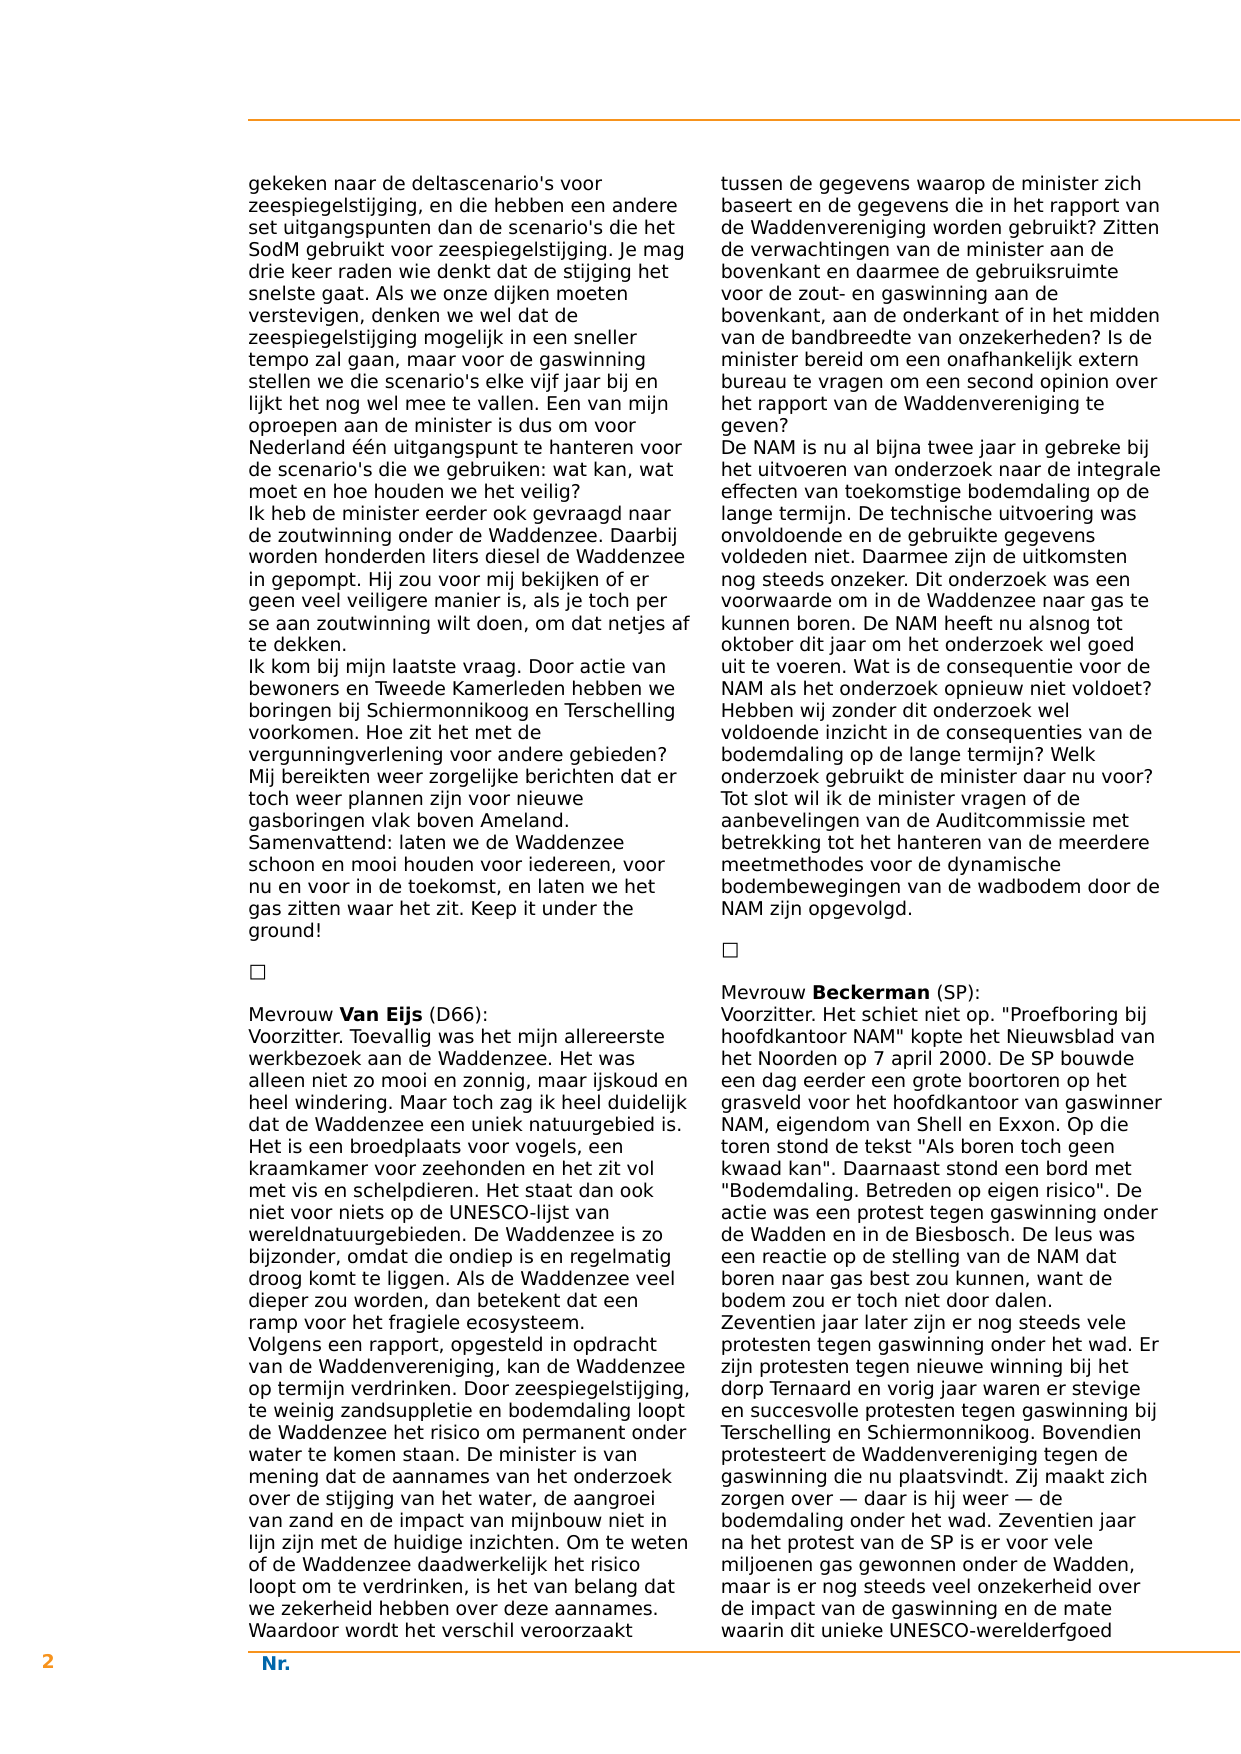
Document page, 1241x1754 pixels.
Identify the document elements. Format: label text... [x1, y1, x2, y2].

text Zeventien jaar later zijn er nog steeds vele protesten tegen gaswinning onder het wad. Er zijn protesten tegen nieuwe winning bij het dorp Ternaard en vorig jaar waren er stevige en succesvolle protesten tegen gaswinning bij Terschelling en Schiermonnikoog. Bovendien protesteert de Waddenvereniging tegen de gaswinning die nu plaatsvindt. Zij maakt zich zorgen over — daar is hij weer — de bodemdaling onder het wad. Zeventien jaar na het protest van de SP is er voor vele miljoenen gas gewonnen onder de Wadden, maar is er nog steeds veel onzekerheid over de impact van de gaswinning en de mate waarin dit unieke UNESCO-werelderfgoed [721, 1312, 1163, 1641]
text ⬜ [248, 962, 691, 984]
text Voorzitter. Het schiet niet op. "Proefboring bij hoofdkantoor NAM" kopte het Nieuwsblad van het Noorden op 7 april 2000. De SP bouwde een dag eerder een grote boortoren op het grasveld voor het hoofdkantoor van gaswinner NAM, eigendom van Shell en Exxon. Op die toren stond de tekst "Als boren toch geen kwaad kan". Daarnaast stond een bord met "Bodemdaling. Betreden op eigen risico". De actie was een protest tegen gaswinning onder de Wadden en in de Biesbosch. De leus was een reactie op de stelling van de NAM dat boren naar gas best zou kunnen, want de bodem zou er toch niet door dalen. [721, 1004, 1163, 1312]
text Samenvattend: laten we de Waddenzee schoon en mooi houden voor iedereen, voor nu en voor in de toekomst, en laten we het gas zitten waar het zit. Keep it under the ground! [248, 832, 691, 942]
text Voorzitter. Toevallig was het mijn allereerste werkbezoek aan de Waddenzee. Het was alleen niet zo mooi en zonnig, maar ijskoud en heel windering. Maar toch zag ik heel duidelijk dat de Waddenzee een uniek natuurgebied is. Het is een broedplaats voor vogels, een kraamkamer voor zeehonden en het zit vol met vis en schelpdieren. Het staat dan ook niet voor niets op de UNESCO-lijst van wereldnatuurgebieden. De Waddenzee is zo bijzonder, omdat die ondiep is en regelmatig droog komt te liggen. Als de Waddenzee veel dieper zou worden, dan betekent dat een ramp voor het fragiele ecosysteem. [248, 1026, 691, 1334]
text tussen de gegevens waarop de minister zich baseert en de gegevens die in het rapport van de Waddenvereniging worden gebruikt? Zitten de verwachtingen van de minister aan de bovenkant en daarmee de gebruiksruimte voor de zout- en gaswinning aan de bovenkant, aan de onderkant of in het midden van de bandbreedte van onzekerheden? Is de minister bereid om een onafhankelijk extern bureau te vragen om een second opinion over het rapport van de Waddenvereniging te geven? [721, 173, 1163, 437]
text Mevrouw Van Eijs (D66): [248, 1004, 691, 1026]
text Tot slot wil ik de minister vragen of de aanbevelingen van de Auditcommissie met betrekking tot het hanteren van de meerdere meetmethodes voor de dynamische bodembewegingen van de wadbodem door de NAM zijn opgevolgd. [721, 788, 1163, 920]
text De NAM is nu al bijna twee jaar in gebreke bij het uitvoeren van onderzoek naar de integrale effecten van toekomstige bodemdaling op de lange termijn. De technische uitvoering was onvoldoende en de gebruikte gegevens voldeden niet. Daarmee zijn de uitkomsten nog steeds onzeker. Dit onderzoek was een voorwaarde om in de Waddenzee naar gas te kunnen boren. De NAM heeft nu alsnog tot oktober dit jaar om het onderzoek wel goed uit te voeren. Wat is de consequentie voor de NAM als het onderzoek opnieuw niet voldoet? Hebben wij zonder dit onderzoek wel voldoende inzicht in de consequenties van de bodemdaling op de lange termijn? Welk onderzoek gebruikt de minister daar nu voor? [721, 437, 1163, 788]
text gekeken naar de deltascenario's voor zeespiegelstijging, en die hebben een andere set uitgangspunten dan de scenario's die het SodM gebruikt voor zeespiegelstijging. Je mag drie keer raden wie denkt dat de stijging het snelste gaat. Als we onze dijken moeten verstevigen, denken we wel dat de zeespiegelstijging mogelijk in een sneller tempo zal gaan, maar voor de gaswinning stellen we die scenario's elke vijf jaar bij en lijkt het nog wel mee te vallen. Een van mijn oproepen aan de minister is dus om voor Nederland één uitgangspunt te hanteren voor de scenario's die we gebruiken: wat kan, wat moet en hoe houden we het veilig? [248, 173, 691, 502]
text Ik kom bij mijn laatste vraag. Door actie van bewoners en Tweede Kamerleden hebben we boringen bij Schiermonnikoog en Terschelling voorkomen. Hoe zit het met de vergunningverlening voor andere gebieden? Mij bereikten weer zorgelijke berichten dat er toch weer plannen zijn voor nieuwe gasboringen vlak boven Ameland. [248, 656, 691, 832]
text Mevrouw Beckerman (SP): [721, 982, 1163, 1004]
text ⬜ [721, 940, 1163, 962]
text Ik heb de minister eerder ook gevraagd naar de zoutwinning onder de Waddenzee. Daarbij worden honderden liters diesel de Waddenzee in gepompt. Hij zou voor mij bekijken of er geen veel veiligere manier is, als je toch per se aan zoutwinning wilt doen, om dat netjes af te dekken. [248, 502, 691, 656]
text Volgens een rapport, opgesteld in opdracht van de Waddenvereniging, kan de Waddenzee op termijn verdrinken. Door zeespiegelstijging, te weinig zandsuppletie en bodemdaling loopt de Waddenzee het risico om permanent onder water te komen staan. De minister is van mening dat de aannames van het onderzoek over de stijging van het water, de aangroei van zand en de impact van mijnbouw niet in lijn zijn met de huidige inzichten. Om te weten of de Waddenzee daadwerkelijk het risico loopt om te verdrinken, is het van belang dat we zekerheid hebben over deze aannames. Waardoor wordt het verschil veroorzaakt [248, 1334, 691, 1641]
